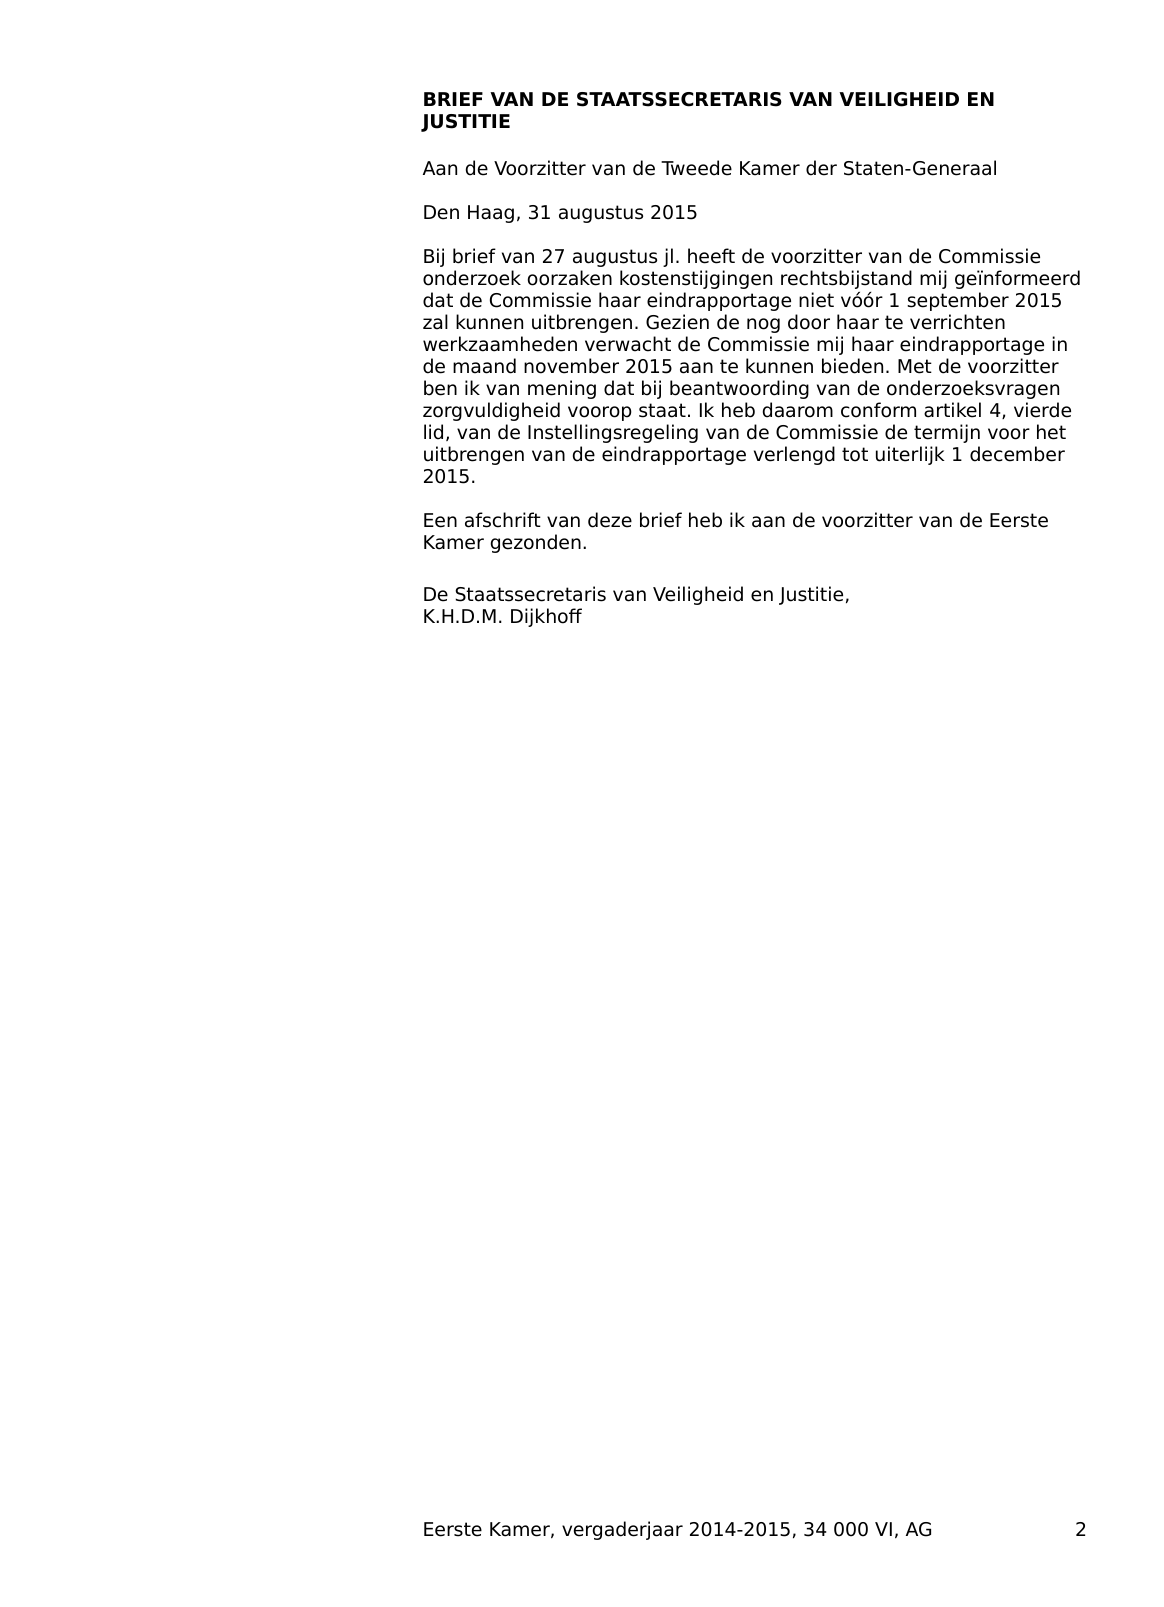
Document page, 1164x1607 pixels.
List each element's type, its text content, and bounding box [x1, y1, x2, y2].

text Aan de Voorzitter van de Tweede Kamer der Staten-Generaal [422, 158, 1087, 180]
text De Staatssecretaris van Veiligheid en Justitie, K.H.D.M. Dijkhoff [422, 584, 1087, 628]
text Den Haag, 31 augustus 2015 [422, 202, 1087, 224]
text Bij brief van 27 augustus jl. heeft de voorzitter van de Commissie onderzoek oorzaken kostenstijgingen rechtsbijstand mij geïnformeerd dat de Commissie haar eindrapportage niet vóór 1 september 2015 zal kunnen uitbrengen. Gezien de nog door haar te verrichten werkzaamheden verwacht de Commissie mij haar eindrapportage in de maand november 2015 aan te kunnen bieden. Met de voorzitter ben ik van mening dat bij beantwoording van de onderzoeksvragen zorgvuldigheid voorop staat. Ik heb daarom conform artikel 4, vierde lid, van de Instellingsregeling van de Commissie de termijn voor het uitbrengen van de eindrapportage verlengd tot uiterlijk 1 december 2015. [422, 246, 1087, 488]
text Een afschrift van deze brief heb ik aan de voorzitter van de Eerste Kamer gezonden. [422, 510, 1087, 554]
subtitle BRIEF VAN DE STAATSSECRETARIS VAN VEILIGHEID EN JUSTITIE [422, 89, 1087, 133]
